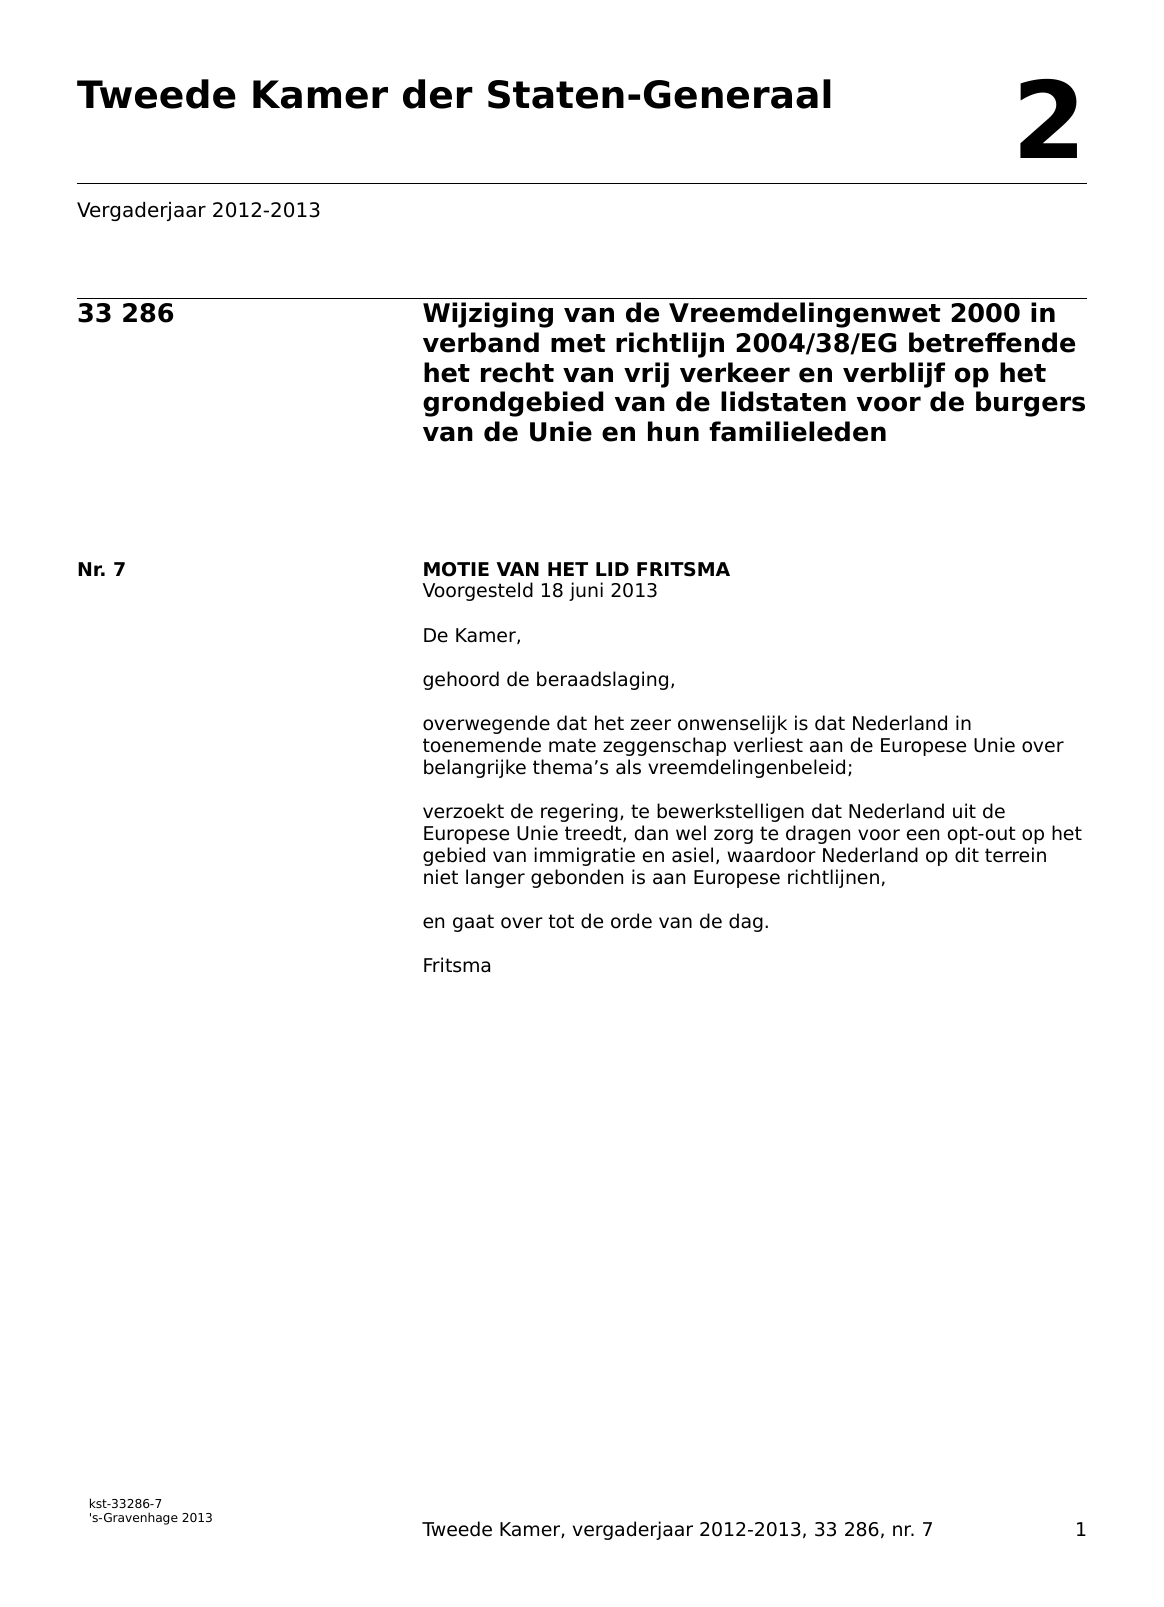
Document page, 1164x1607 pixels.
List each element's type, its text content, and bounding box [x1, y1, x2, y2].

table_header 2 [886, 59, 1087, 183]
subtitle 33 286 Wijziging van de Vreemdelingenwet 2000 in verband met richtlijn 2004/38/EG betreffende het recht van vrij verkeer en verblijf op het grondgebied van de lidstaten voor de burgers van de Unie en hun familieleden [77, 299, 1087, 447]
subtitle Nr. 7 MOTIE VAN HET LID FRITSMA [77, 558, 1087, 580]
text verzoekt de regering, te bewerkstelligen dat Nederland uit de Europese Unie treedt, dan wel zorg te dragen voor een opt-out op het gebied van immigratie en asiel, waardoor Nederland op dit terrein niet langer gebonden is aan Europese richtlijnen, [422, 801, 1087, 889]
text gehoord de beraadslaging, [422, 669, 1087, 691]
text kst-33286-7 [88, 1497, 323, 1511]
text overwegende dat het zeer onwenselijk is dat Nederland in toenemende mate zeggenschap verliest aan de Europese Unie over belangrijke thema’s als vreemdelingenbeleid; [422, 713, 1087, 779]
table_header Tweede Kamer der Staten-Generaal [77, 59, 886, 183]
table_cell Vergaderjaar 2012-2013 [77, 184, 1087, 298]
text en gaat over tot de orde van de dag. [422, 911, 1087, 933]
text Voorgesteld 18 juni 2013 [422, 580, 1087, 602]
text De Kamer, [422, 624, 1087, 647]
text Fritsma [422, 955, 1087, 977]
text 's-Gravenhage 2013 [88, 1511, 323, 1525]
